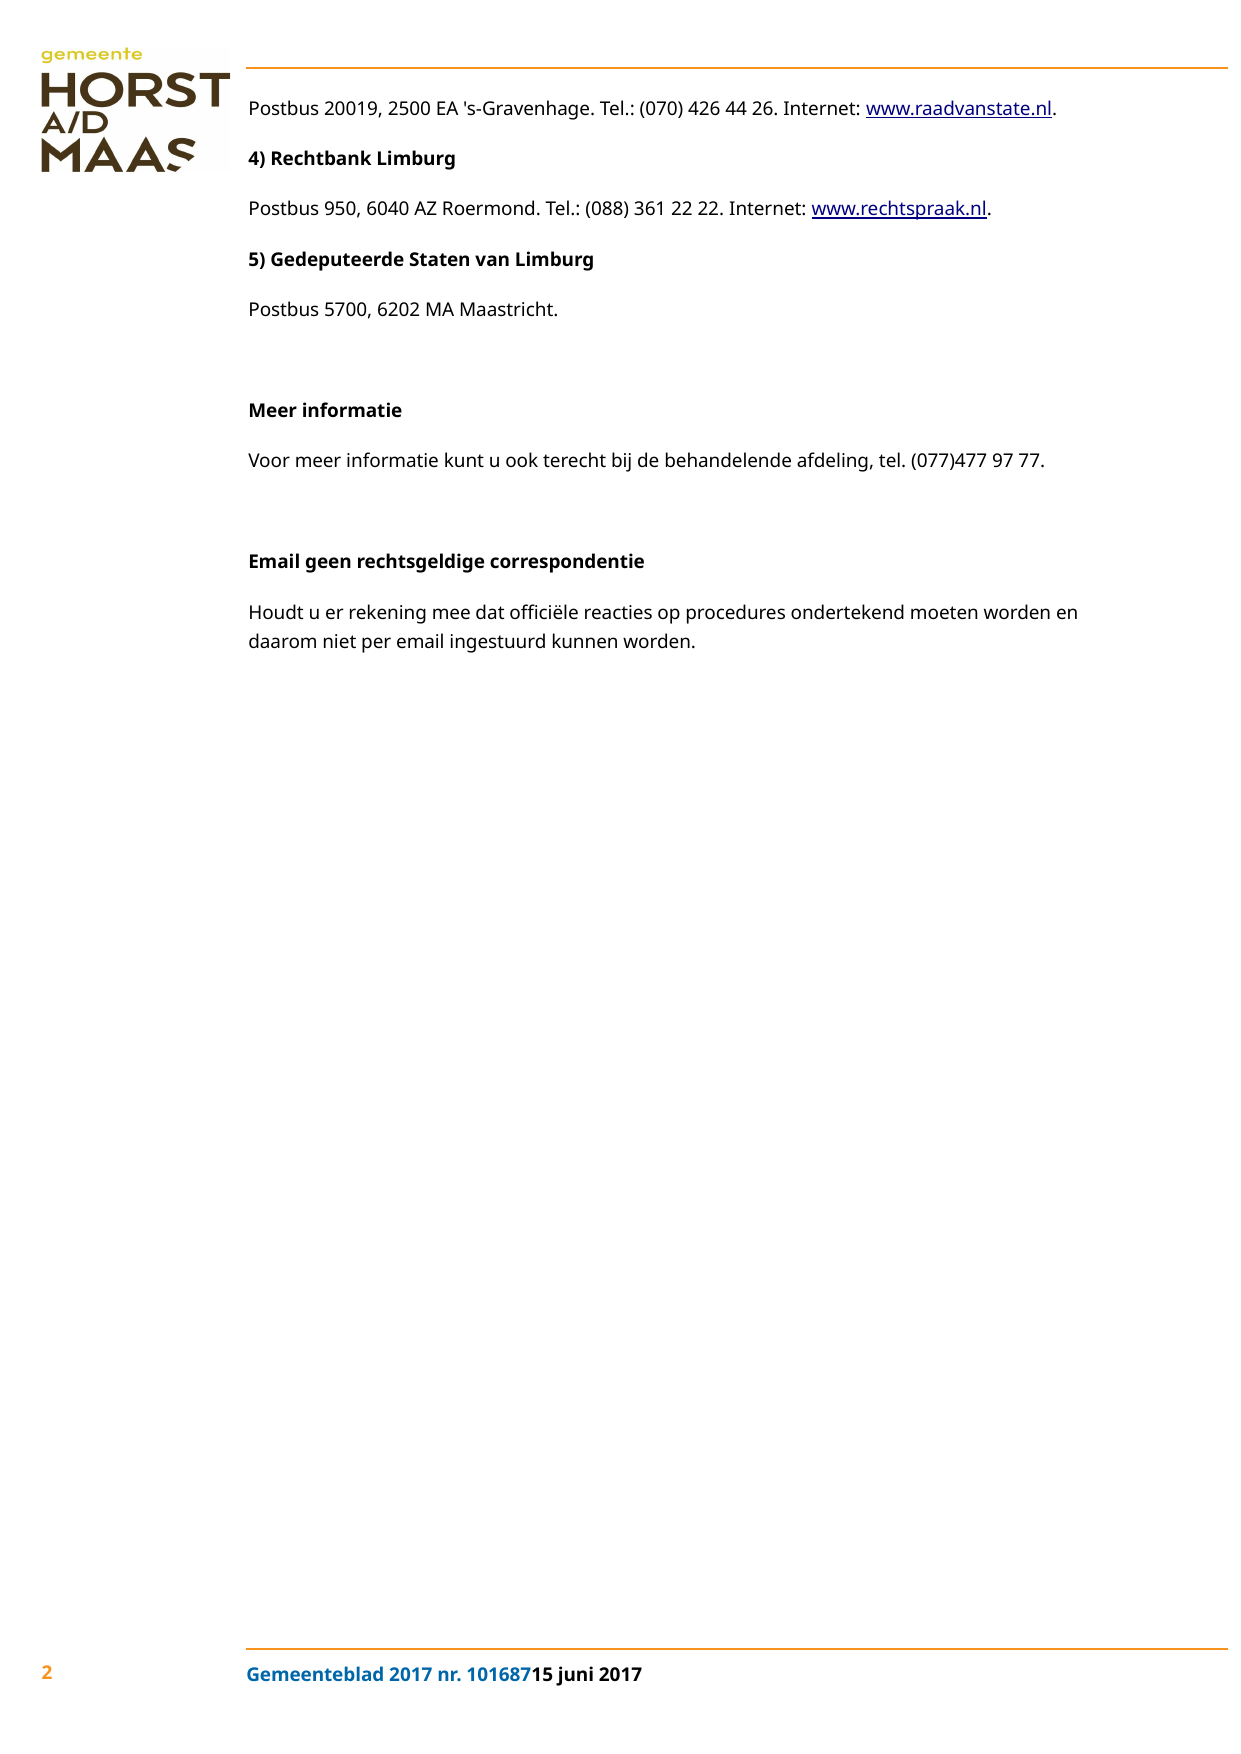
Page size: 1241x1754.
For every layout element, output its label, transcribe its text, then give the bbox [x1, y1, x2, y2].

text Meer informatie [248, 397, 1152, 423]
text Houdt u er rekening mee dat officiële reacties op procedures ondertekend moeten worden en daarom niet per email ingestuurd kunnen worden. [248, 599, 1152, 654]
text Voor meer informatie kunt u ook terecht bij de behandelende afdeling, tel. (077)477 97 77. [248, 448, 1152, 473]
text Postbus 5700, 6202 MA Maastricht. [248, 296, 1152, 322]
text 5) Gedeputeerde Staten van Limburg [248, 246, 1152, 272]
text Email geen rechtsgeldige correspondentie [248, 548, 1152, 574]
text 4) Rechtbank Limburg [248, 145, 1152, 171]
text Postbus 20019, 2500 EA 's-Gravenhage. Tel.: (070) 426 44 26. Internet: www.raadvanstate.nl. [248, 95, 1152, 121]
picture [41, 47, 231, 172]
text Postbus 950, 6040 AZ Roermond. Tel.: (088) 361 22 22. Internet: www.rechtspraak.nl. [248, 196, 1152, 221]
